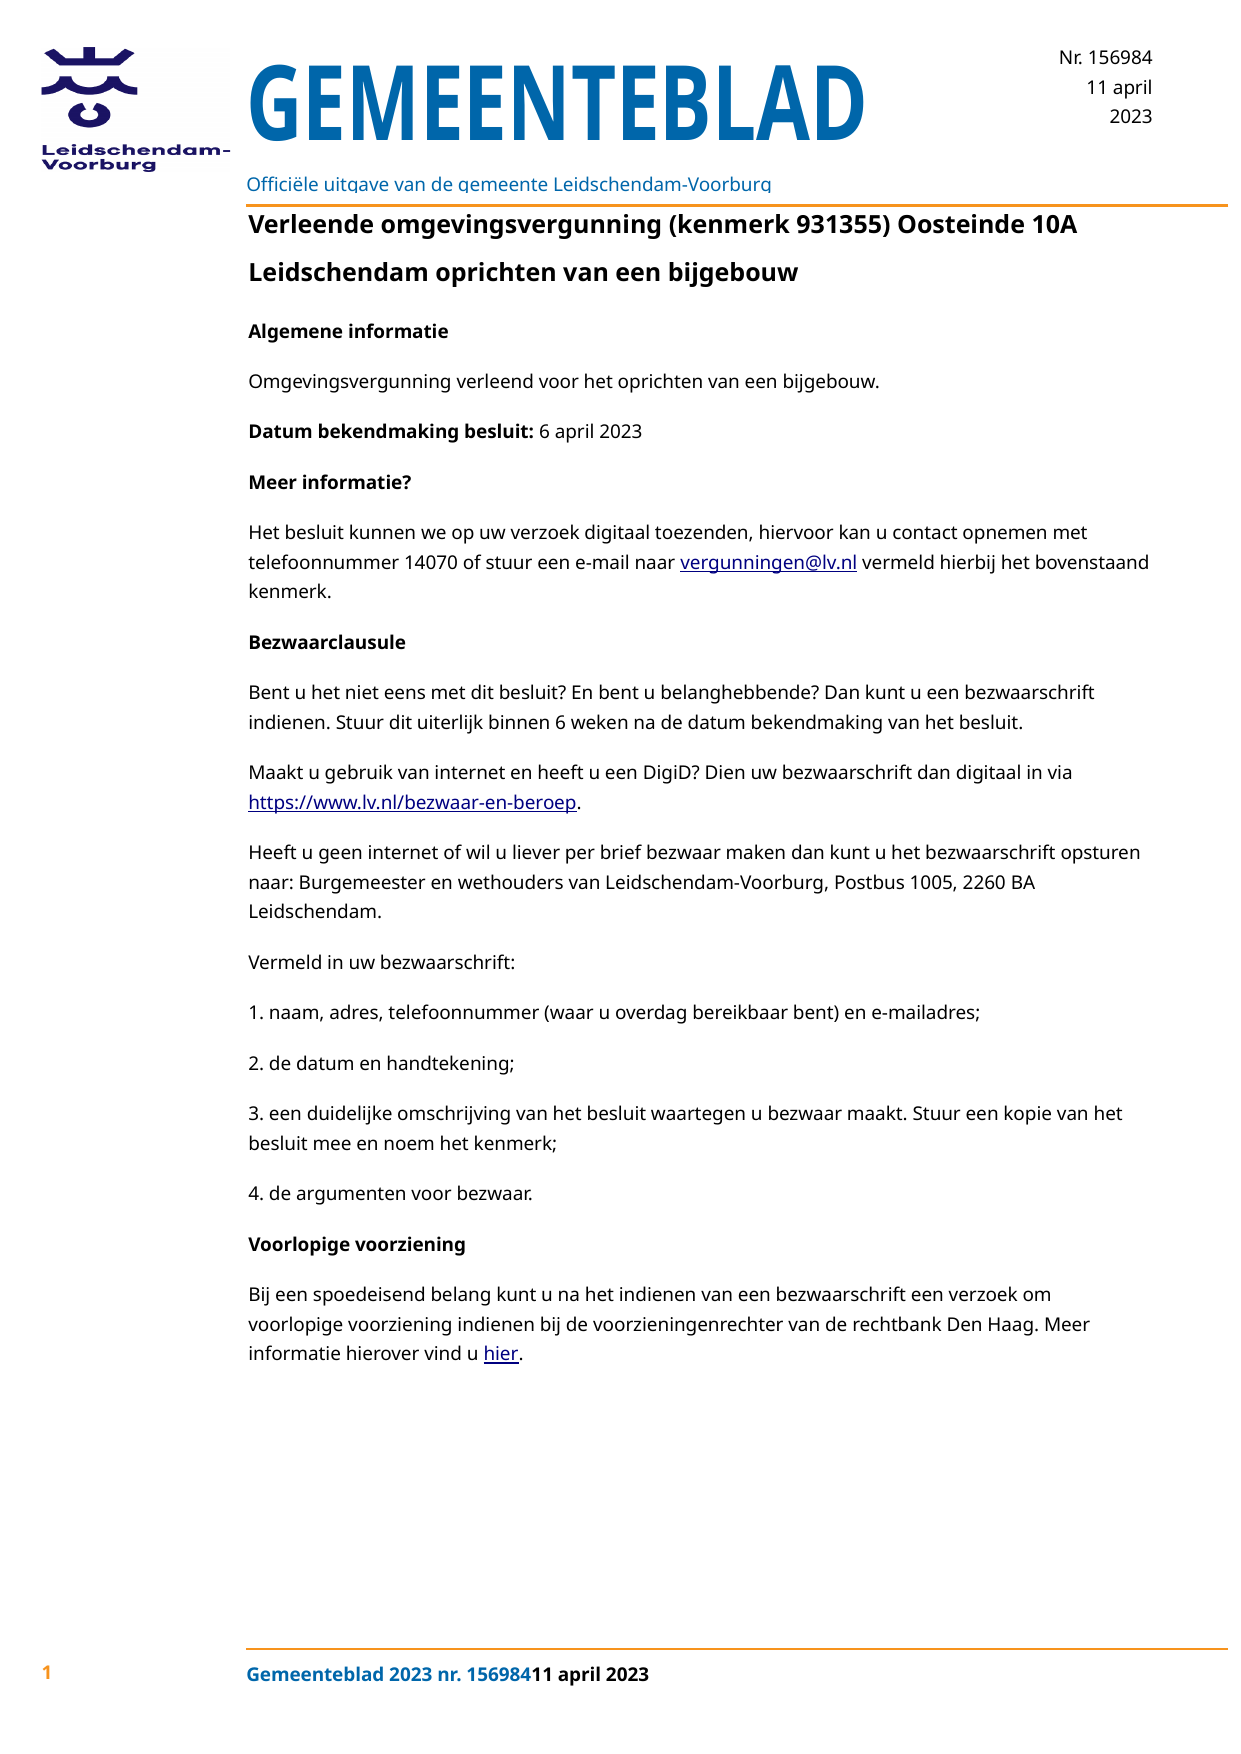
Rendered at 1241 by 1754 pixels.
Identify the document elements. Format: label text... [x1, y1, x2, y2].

text Datum bekendmaking besluit: 6 april 2023 [248, 419, 1152, 444]
text Meer informatie? [248, 469, 1152, 495]
picture [41, 47, 231, 172]
text Omgevingsvergunning verleend voor het oprichten van een bijgebouw. [248, 368, 1152, 394]
text Maakt u gebruik van internet en heeft u een DigiD? Dien uw bezwaarschrift dan digitaal in via https://www.lv.nl/bezwaar-en-beroep. [248, 759, 1152, 815]
text Bij een spoedeisend belang kunt u na het indienen van een bezwaarschrift een verzoek om voorlopige voorziening indienen bij de voorzieningenrechter van de rechtbank Den Haag. Meer informatie hierover vind u hier. [248, 1281, 1152, 1366]
text Het besluit kunnen we op uw verzoek digitaal toezenden, hiervoor kan u contact opnemen met telefoonnummer 14070 of stuur een e-mail naar vergunningen@lv.nl vermeld hierbij het bovenstaand kenmerk. [248, 519, 1152, 604]
text 4. de argumenten voor bezwaar. [248, 1180, 1152, 1206]
text 1. naam, adres, telefoonnummer (waar u overdag bereikbaar bent) en e-mailadres; [248, 999, 1152, 1025]
text Bezwaarclausule [248, 629, 1152, 655]
text 3. een duidelijke omschrijving van het besluit waartegen u bezwaar maakt. Stuur een kopie van het besluit mee en noem het kenmerk; [248, 1100, 1152, 1156]
text Verleende omgevingsvergunning (kenmerk 931355) Oosteinde 10A Leidschendam oprichten van een bijgebouw [248, 207, 1152, 288]
text Algemene informatie [248, 318, 1152, 344]
text 2. de datum en handtekening; [248, 1050, 1152, 1076]
text Bent u het niet eens met dit besluit? En bent u belanghebbende? Dan kunt u een bezwaarschrift indienen. Stuur dit uiterlijk binnen 6 weken na de datum bekendmaking van het besluit. [248, 679, 1152, 735]
text Heeft u geen internet of wil u liever per brief bezwaar maken dan kunt u het bezwaarschrift opsturen naar: Burgemeester en wethouders van Leidschendam-Voorburg, Postbus 1005, 2260 BA Leidschendam. [248, 839, 1152, 924]
text Voorlopige voorziening [248, 1231, 1152, 1257]
text Vermeld in uw bezwaarschrift: [248, 949, 1152, 975]
